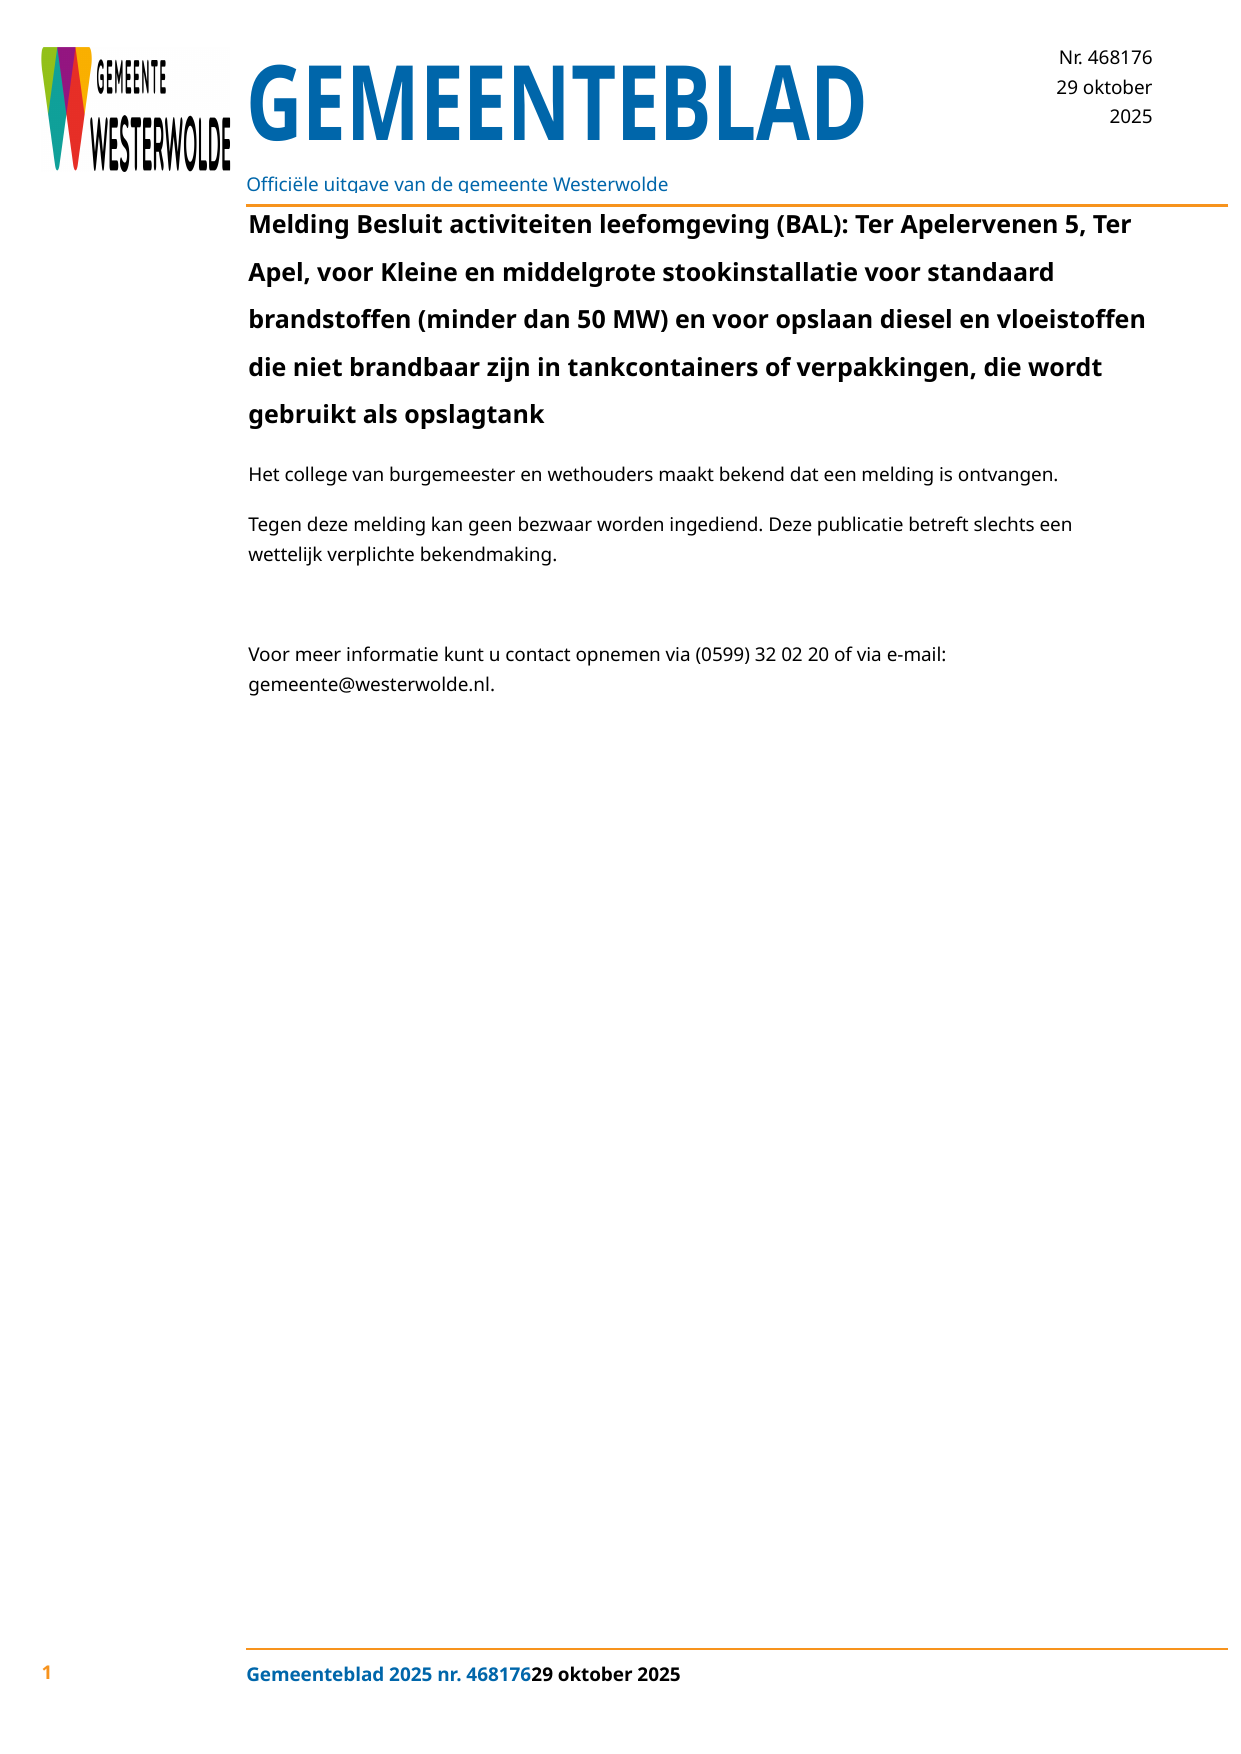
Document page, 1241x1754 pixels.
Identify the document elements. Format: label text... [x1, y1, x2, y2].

text Tegen deze melding kan geen bezwaar worden ingediend. Deze publicatie betreft slechts een wettelijk verplichte bekendmaking. [248, 511, 1152, 566]
picture [41, 47, 231, 172]
text Voor meer informatie kunt u contact opnemen via (0599) 32 02 20 of via e-mail: gemeente@westerwolde.nl. [248, 642, 1152, 697]
text Melding Besluit activiteiten leefomgeving (BAL): Ter Apelervenen 5, Ter Apel, voor Kleine en middelgrote stookinstallatie voor standaard brandstoffen (minder dan 50 MW) en voor opslaan diesel en vloeistoffen die niet brandbaar zijn in tankcontainers of verpakkingen, die wordt gebruikt als opslagtank [248, 207, 1152, 431]
text Het college van burgemeester en wethouders maakt bekend dat een melding is ontvangen. [248, 461, 1152, 486]
